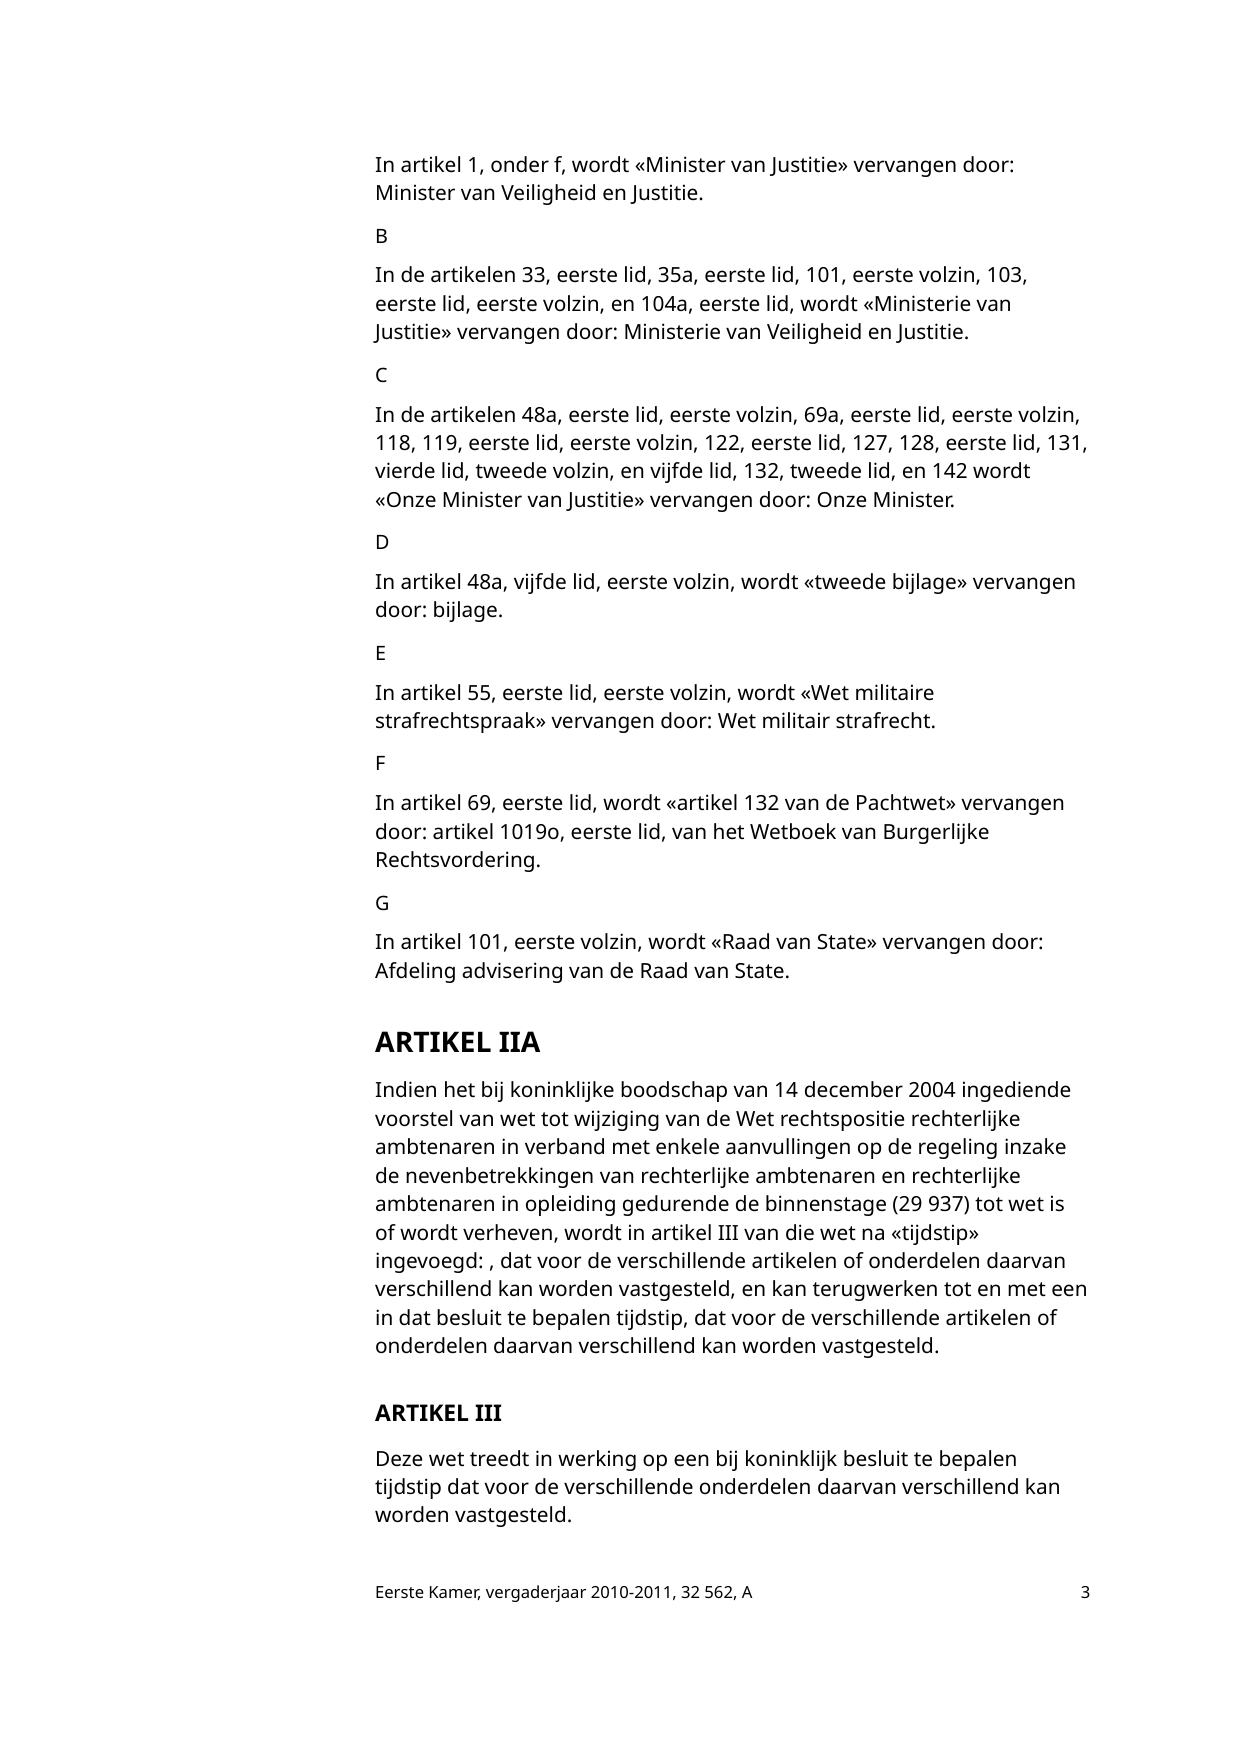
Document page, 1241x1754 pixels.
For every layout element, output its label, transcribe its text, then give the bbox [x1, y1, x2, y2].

text In de artikelen 33, eerste lid, 35a, eerste lid, 101, eerste volzin, 103, eerste lid, eerste volzin, en 104a, eerste lid, wordt «Ministerie van Justitie» vervangen door: Ministerie van Veiligheid en Justitie. [375, 261, 1090, 346]
text In artikel 48a, vijfde lid, eerste volzin, wordt «tweede bijlage» vervangen door: bijlage. [375, 567, 1090, 624]
text B [375, 222, 1090, 249]
subtitle ARTIKEL IIA [375, 1022, 1090, 1061]
text Indien het bij koninklijke boodschap van 14 december 2004 ingediende voorstel van wet tot wijziging van de Wet rechtspositie rechterlijke ambtenaren in verband met enkele aanvullingen op de regeling inzake de nevenbetrekkingen van rechterlijke ambtenaren en rechterlijke ambtenaren in opleiding gedurende de binnenstage (29 937) tot wet is of wordt verheven, wordt in artikel III van die wet na «tijdstip» ingevoegd: , dat voor de verschillende artikelen of onderdelen daarvan verschillend kan worden vastgesteld, en kan terugwerken tot en met een in dat besluit te bepalen tijdstip, dat voor de verschillende artikelen of onderdelen daarvan verschillend kan worden vastgesteld. [375, 1076, 1090, 1360]
text E [375, 639, 1090, 666]
text C [375, 361, 1090, 388]
text D [375, 528, 1090, 555]
text In artikel 55, eerste lid, eerste volzin, wordt «Wet militaire strafrechtspraak» vervangen door: Wet militair strafrecht. [375, 678, 1090, 735]
text G [375, 889, 1090, 916]
text In de artikelen 48a, eerste lid, eerste volzin, 69a, eerste lid, eerste volzin, 118, 119, eerste lid, eerste volzin, 122, eerste lid, 127, 128, eerste lid, 131, vierde lid, tweede volzin, en vijfde lid, 132, tweede lid, en 142 wordt «Onze Minister van Justitie» vervangen door: Onze Minister. [375, 400, 1090, 513]
text F [375, 750, 1090, 777]
text In artikel 69, eerste lid, wordt «artikel 132 van de Pachtwet» vervangen door: artikel 1019o, eerste lid, van het Wetboek van Burgerlijke Rechtsvordering. [375, 788, 1090, 874]
text Deze wet treedt in werking op een bij koninklijk besluit te bepalen tijdstip dat voor de verschillende onderdelen daarvan verschillend kan worden vastgesteld. [375, 1444, 1090, 1529]
text In artikel 1, onder f, wordt «Minister van Justitie» vervangen door: Minister van Veiligheid en Justitie. [375, 150, 1090, 207]
text In artikel 101, eerste volzin, wordt «Raad van State» vervangen door: Afdeling advisering van de Raad van State. [375, 927, 1090, 984]
subtitle ARTIKEL III [375, 1397, 1090, 1429]
